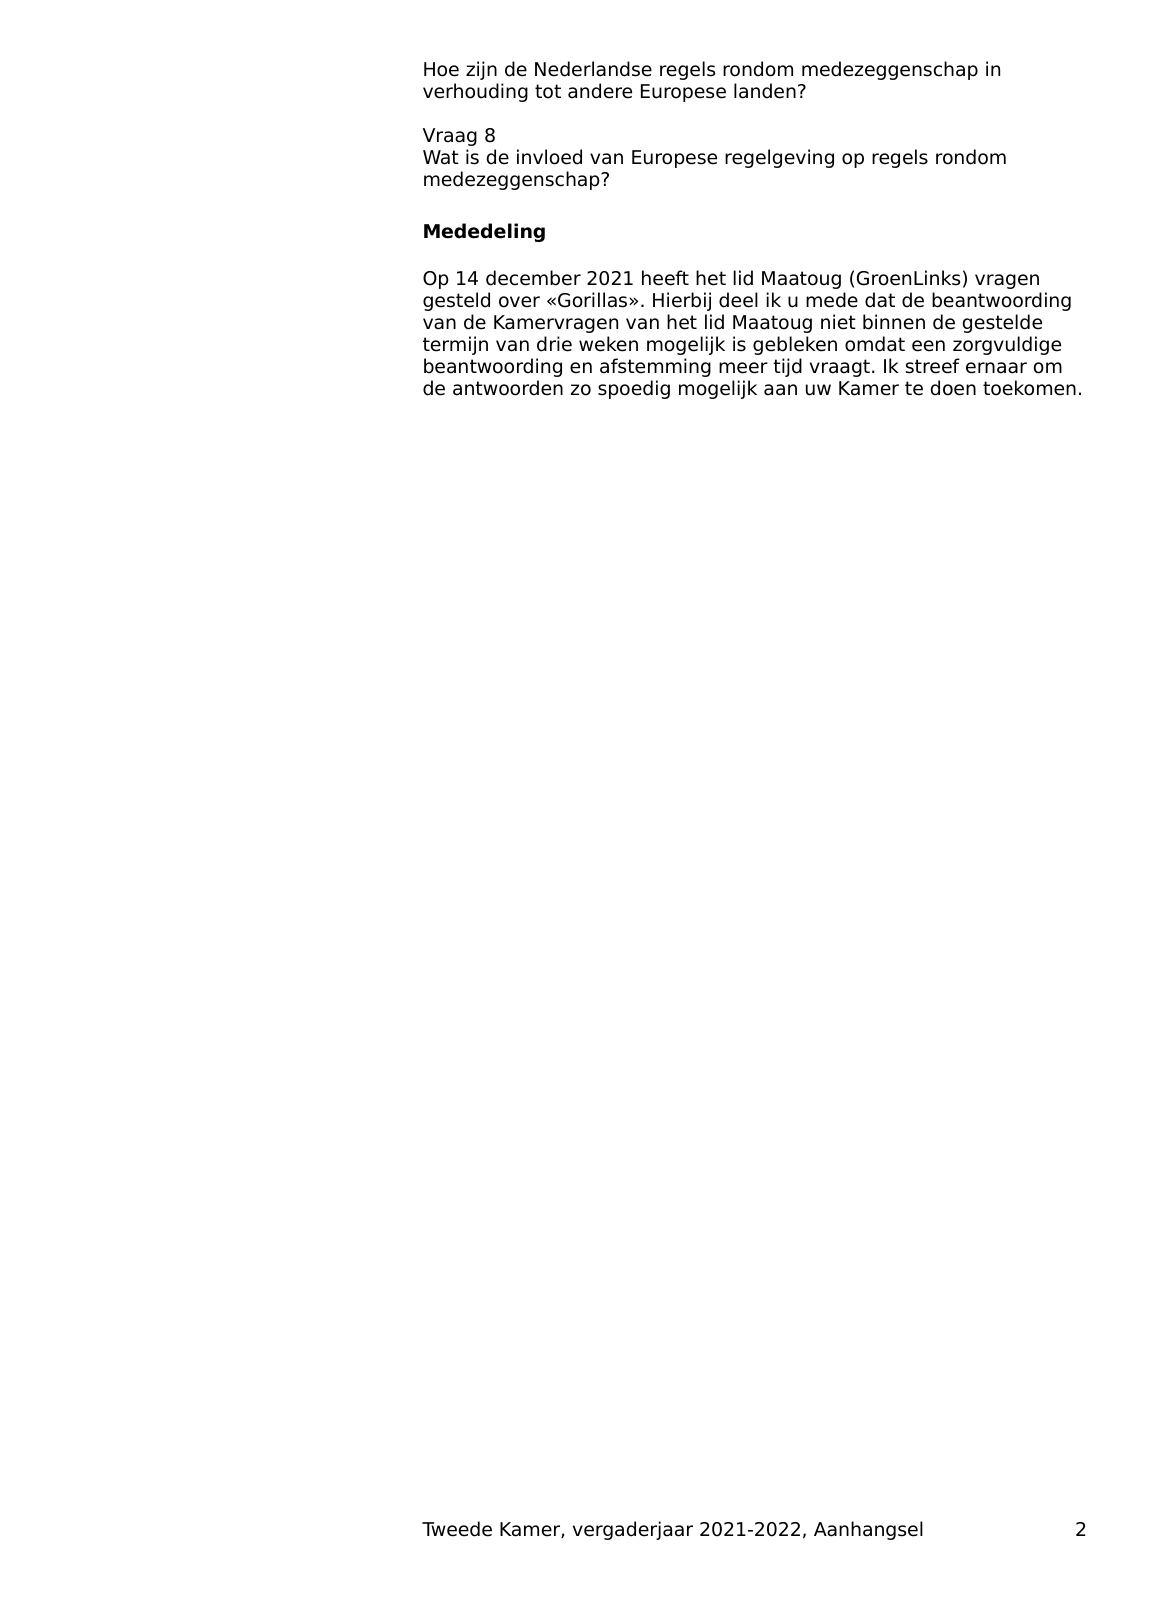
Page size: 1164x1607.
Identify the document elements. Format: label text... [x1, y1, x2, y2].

text Op 14 december 2021 heeft het lid Maatoug (GroenLinks) vragen gesteld over «Gorillas». Hierbij deel ik u mede dat de beantwoording van de Kamervragen van het lid Maatoug niet binnen de gestelde termijn van drie weken mogelijk is gebleken omdat een zorgvuldige beantwoording en afstemming meer tijd vraagt. Ik streef ernaar om de antwoorden zo spoedig mogelijk aan uw Kamer te doen toekomen. [422, 268, 1087, 400]
text Hoe zijn de Nederlandse regels rondom medezeggenschap in verhouding tot andere Europese landen? [422, 59, 1087, 103]
text Wat is de invloed van Europese regelgeving op regels rondom medezeggenschap? [422, 147, 1087, 191]
text Vraag 8 [422, 125, 1087, 147]
subtitle Mededeling [422, 221, 1087, 243]
